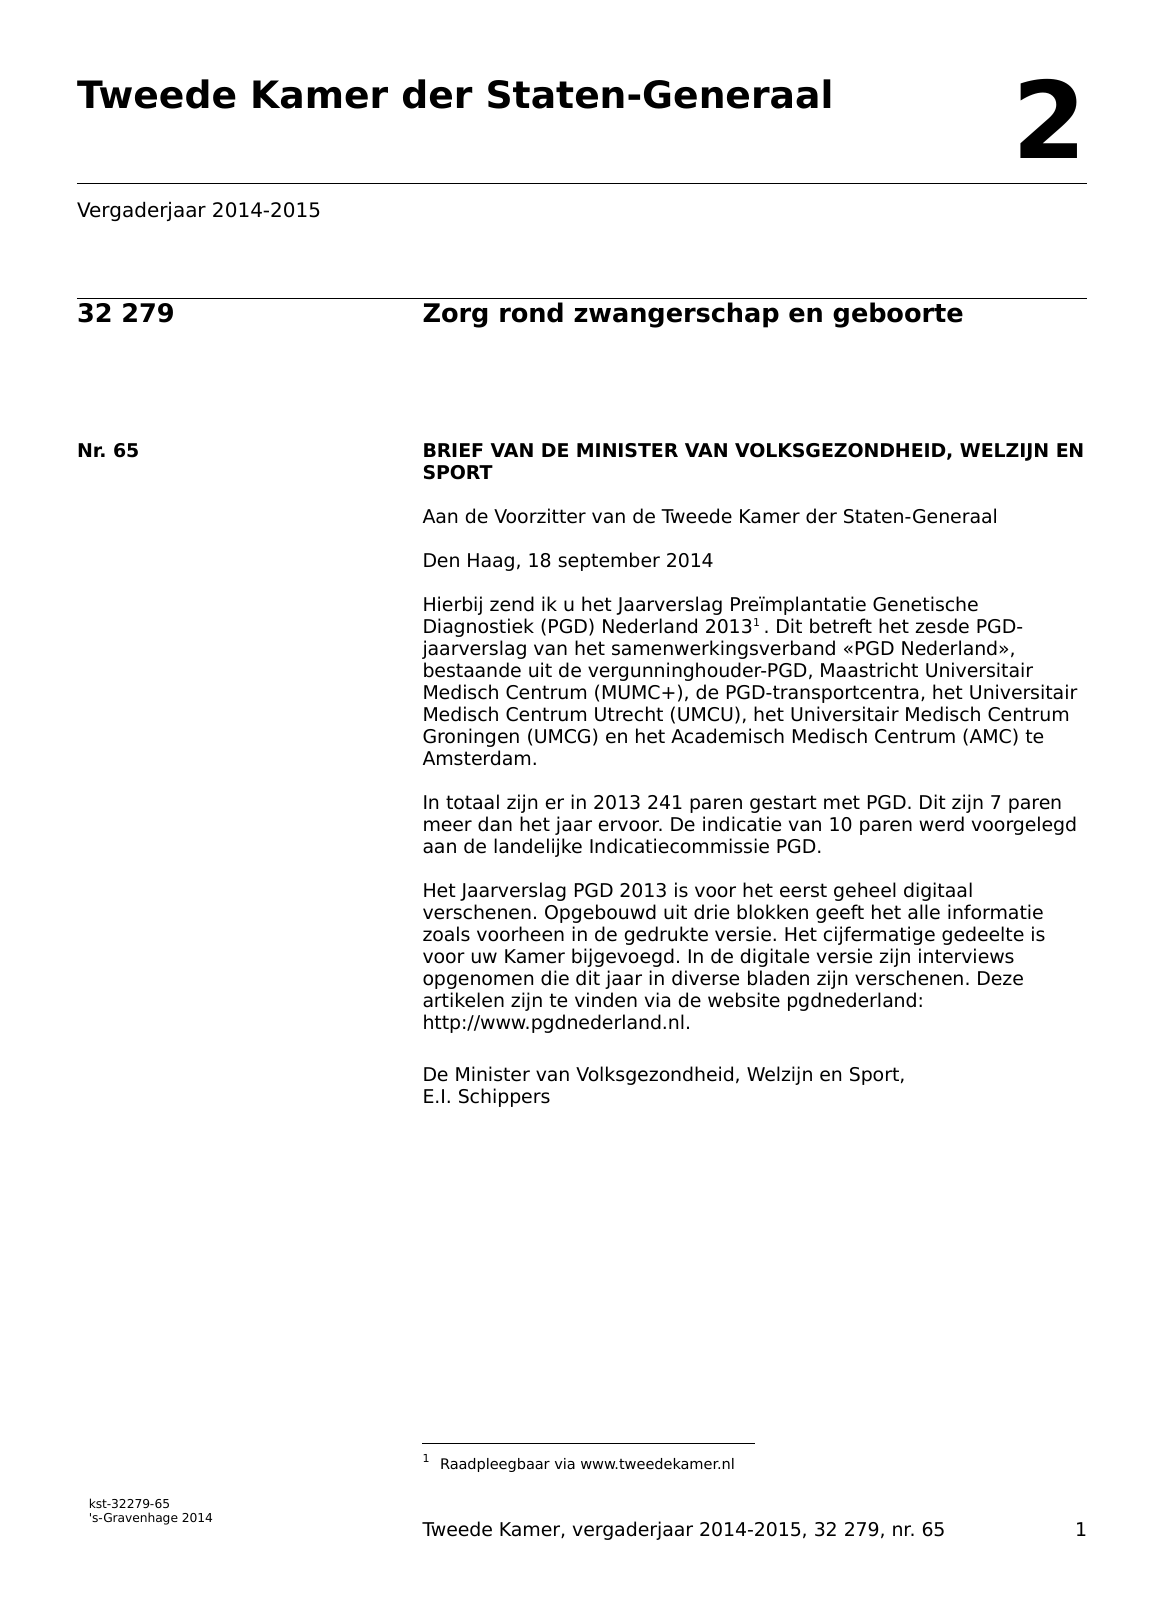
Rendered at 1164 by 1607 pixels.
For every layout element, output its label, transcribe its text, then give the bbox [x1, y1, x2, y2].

text Aan de Voorzitter van de Tweede Kamer der Staten-Generaal [422, 506, 1087, 528]
table_header 2 [886, 59, 1087, 183]
text 's-Gravenhage 2014 [88, 1511, 323, 1525]
table_header Tweede Kamer der Staten-Generaal [77, 59, 886, 183]
text In totaal zijn er in 2013 241 paren gestart met PGD. Dit zijn 7 paren meer dan het jaar ervoor. De indicatie van 10 paren werd voorgelegd aan de landelijke Indicatiecommissie PGD. [422, 792, 1087, 858]
text Hierbij zend ik u het Jaarverslag Preïmplantatie Genetische Diagnostiek (PGD) Nederland 2013. Dit betreft het zesde PGD-jaarverslag van het samenwerkingsverband «PGD Nederland», bestaande uit de vergunninghouder-PGD, Maastricht Universitair Medisch Centrum (MUMC+), de PGD-transportcentra, het Universitair Medisch Centrum Utrecht (UMCU), het Universitair Medisch Centrum Groningen (UMCG) en het Academisch Medisch Centrum (AMC) te Amsterdam. [422, 594, 1087, 770]
subtitle Nr. 65 BRIEF VAN DE MINISTER VAN VOLKSGEZONDHEID, WELZIJN EN SPORT [77, 440, 1087, 484]
text Raadpleegbaar via www.tweedekamer.nl [422, 1452, 1087, 1474]
text Het Jaarverslag PGD 2013 is voor het eerst geheel digitaal verschenen. Opgebouwd uit drie blokken geeft het alle informatie zoals voorheen in de gedrukte versie. Het cijfermatige gedeelte is voor uw Kamer bijgevoegd. In de digitale versie zijn interviews opgenomen die dit jaar in diverse bladen zijn verschenen. Deze artikelen zijn te vinden via de website pgdnederland: http://www.pgdnederland.nl. [422, 880, 1087, 1034]
text Den Haag, 18 september 2014 [422, 550, 1087, 572]
text De Minister van Volksgezondheid, Welzijn en Sport, E.I. Schippers [422, 1064, 1087, 1108]
text kst-32279-65 [88, 1497, 323, 1511]
subtitle 32 279 Zorg rond zwangerschap en geboorte [77, 299, 1087, 329]
table_cell Vergaderjaar 2014-2015 [77, 184, 1087, 298]
